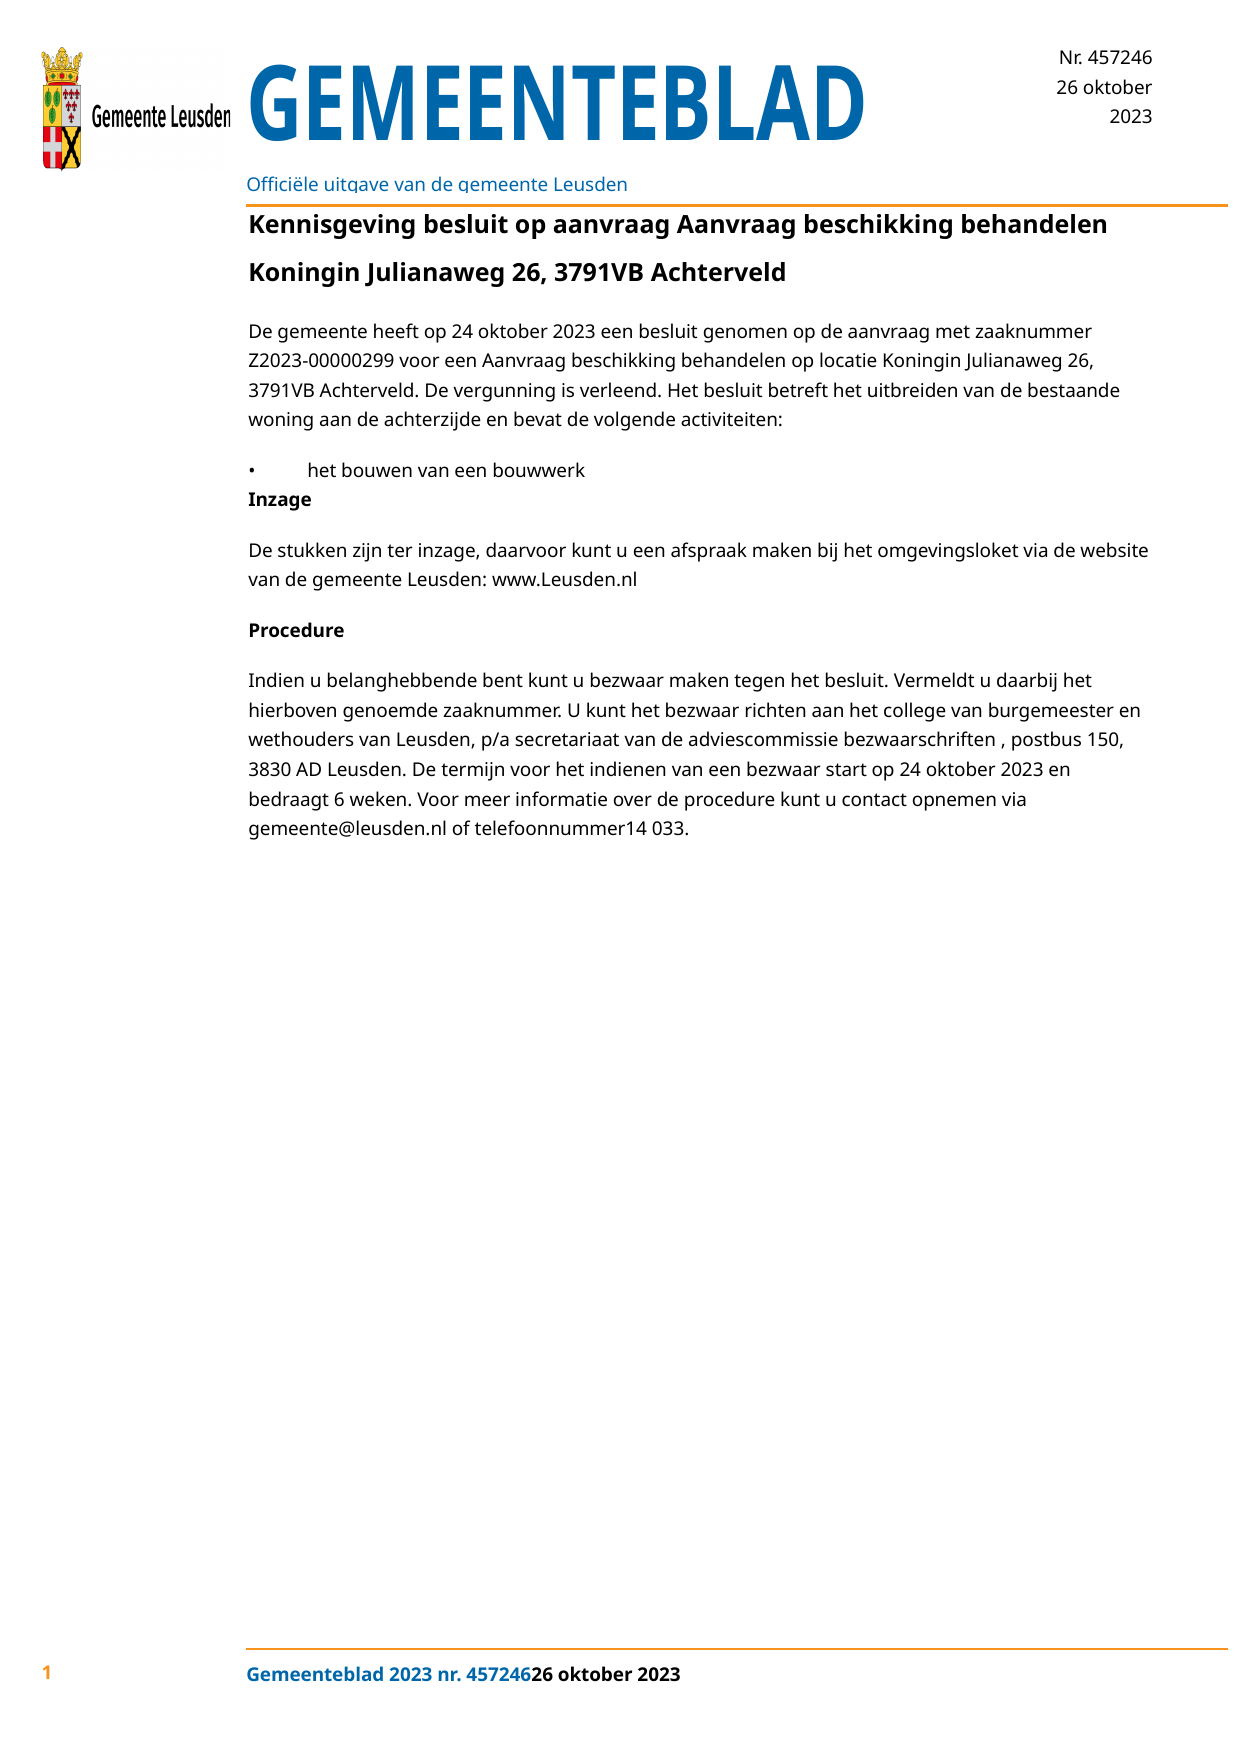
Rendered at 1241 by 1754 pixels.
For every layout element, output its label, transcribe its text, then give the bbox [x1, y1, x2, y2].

text De gemeente heeft op 24 oktober 2023 een besluit genomen op de aanvraag met zaaknummer Z2023-00000299 voor een Aanvraag beschikking behandelen op locatie Koningin Julianaweg 26, 3791VB Achterveld. De vergunning is verleend. Het besluit betreft het uitbreiden van de bestaande woning aan de achterzijde en bevat de volgende activiteiten: [248, 318, 1152, 432]
text De stukken zijn ter inzage, daarvoor kunt u een afspraak maken bij het omgevingsloket via de website van de gemeente Leusden: www.Leusden.nl [248, 537, 1152, 592]
picture [41, 47, 231, 172]
text Inzage [248, 487, 1152, 512]
text Kennisgeving besluit op aanvraag Aanvraag beschikking behandelen Koningin Julianaweg 26, 3791VB Achterveld [248, 207, 1152, 288]
text Procedure [248, 617, 1152, 643]
list het bouwen van een bouwwerk [248, 457, 1152, 483]
text Indien u belanghebbende bent kunt u bezwaar maken tegen het besluit. Vermeldt u daarbij het hierboven genoemde zaaknummer. U kunt het bezwaar richten aan het college van burgemeester en wethouders van Leusden, p/a secretariaat van de adviescommissie bezwaarschriften , postbus 150, 3830 AD Leusden. De termijn voor het indienen van een bezwaar start op 24 oktober 2023 en bedraagt 6 weken. Voor meer informatie over de procedure kunt u contact opnemen via gemeente@leusden.nl of telefoonnummer14 033. [248, 667, 1152, 841]
